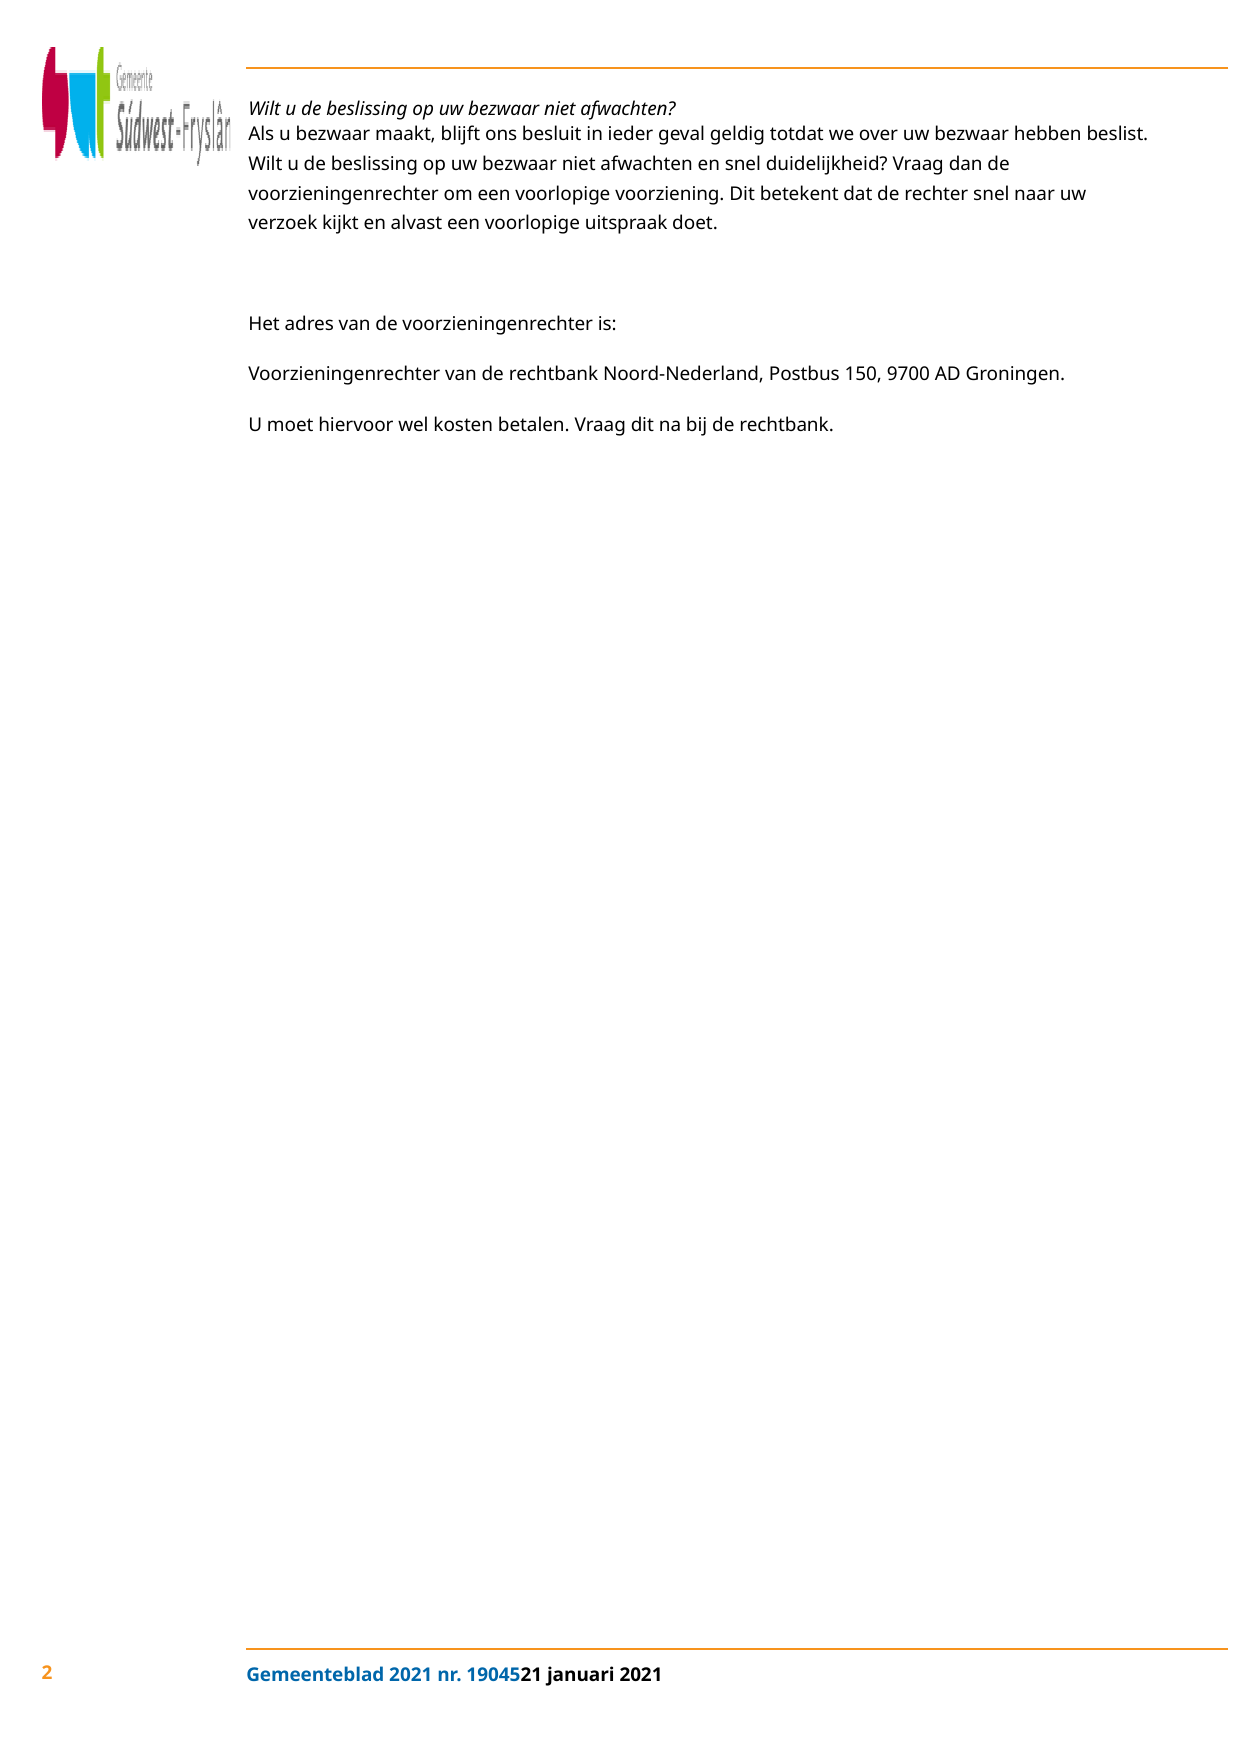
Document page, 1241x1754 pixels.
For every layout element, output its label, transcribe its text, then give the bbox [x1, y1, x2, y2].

text Voorzieningenrechter van de rechtbank Noord-Nederland, Postbus 150, 9700 AD Groningen. [248, 361, 1152, 386]
text Als u bezwaar maakt, blijft ons besluit in ieder geval geldig totdat we over uw bezwaar hebben beslist. Wilt u de beslissing op uw bezwaar niet afwachten en snel duidelijkheid? Vraag dan de voorzieningenrechter om een voorlopige voorziening. Dit betekent dat de rechter snel naar uw verzoek kijkt en alvast een voorlopige uitspraak doet. [248, 121, 1152, 235]
picture [41, 47, 231, 172]
text Wilt u de beslissing op uw bezwaar niet afwachten? [248, 95, 1152, 121]
text Het adres van de voorzieningenrechter is: [248, 310, 1152, 336]
text U moet hiervoor wel kosten betalen. Vraag dit na bij de rechtbank. [248, 411, 1152, 437]
